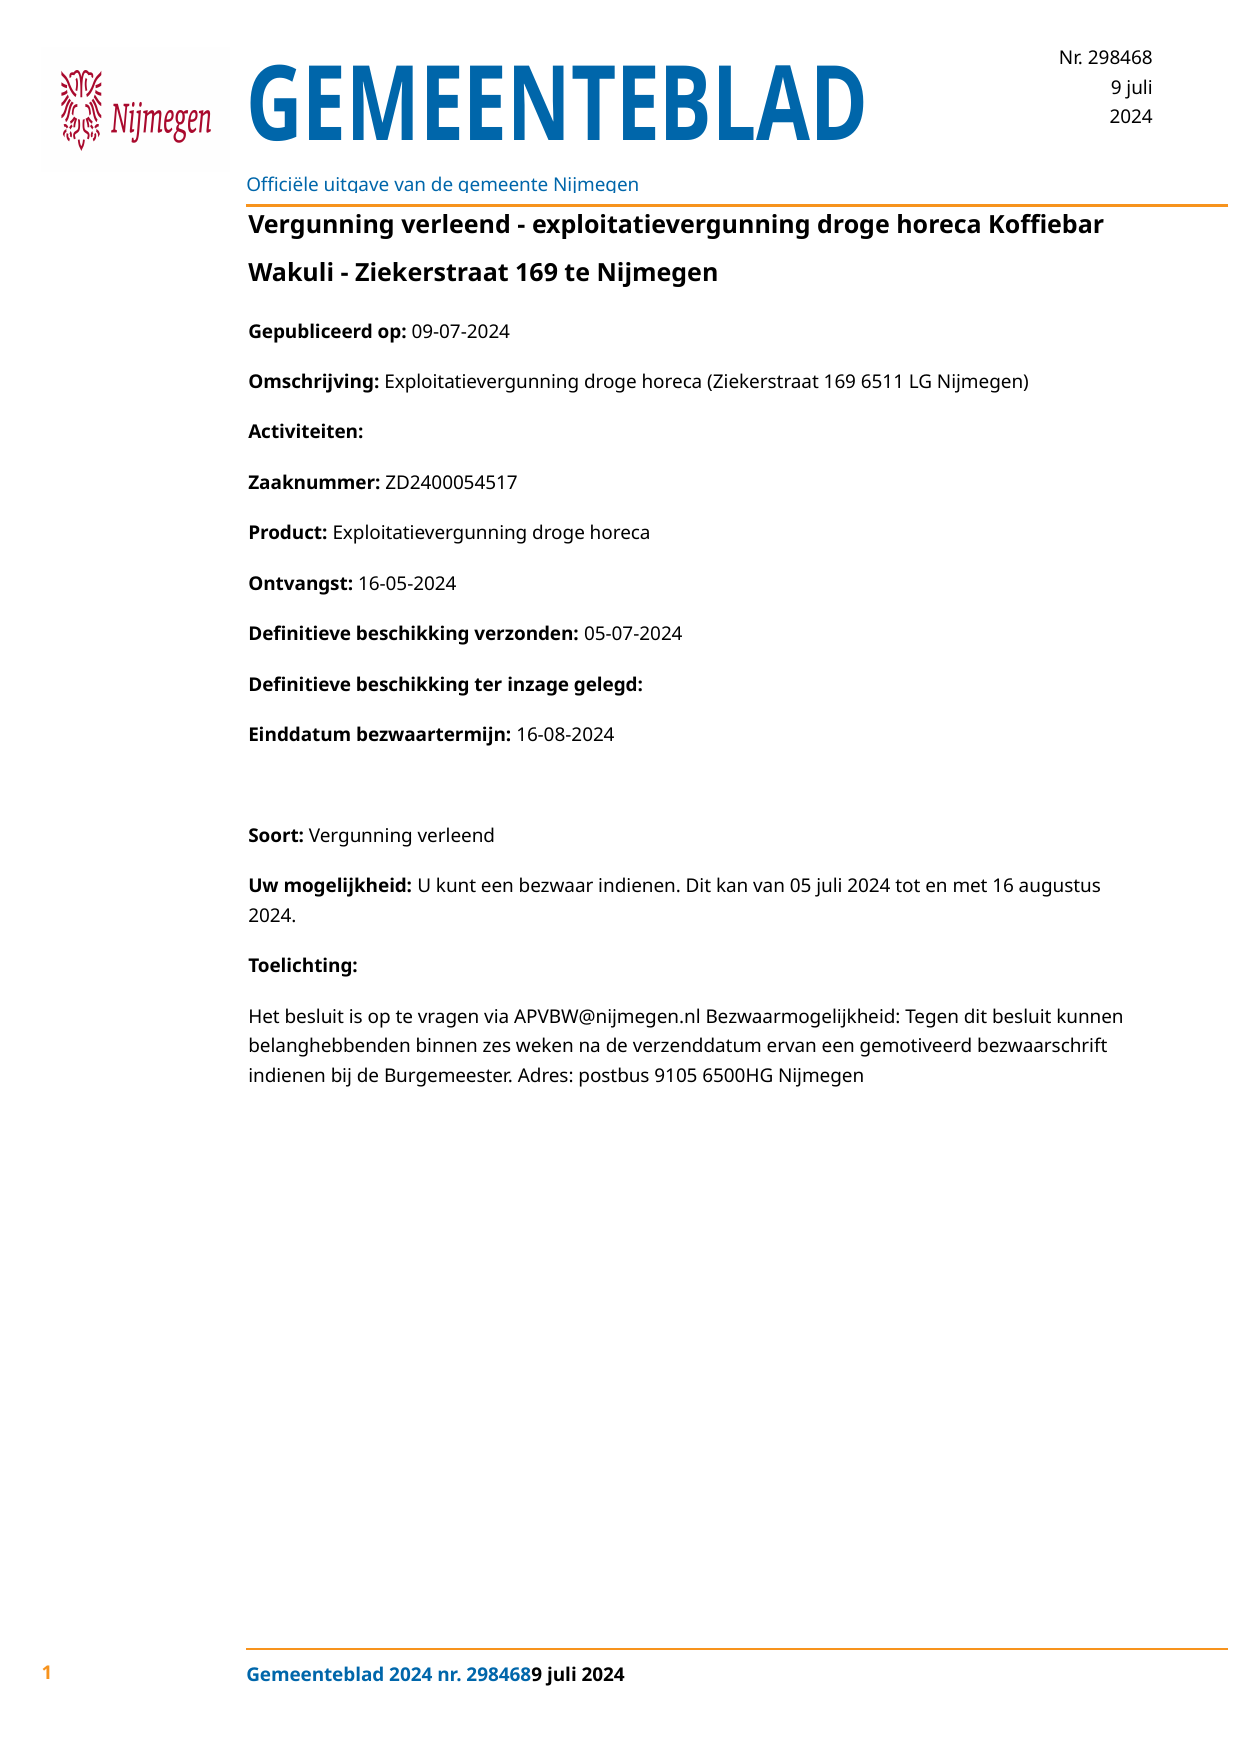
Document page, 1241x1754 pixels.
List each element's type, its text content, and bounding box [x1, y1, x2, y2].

text Product: Exploitatievergunning droge horeca [248, 519, 1152, 545]
text Uw mogelijkheid: U kunt een bezwaar indienen. Dit kan van 05 juli 2024 tot en met 16 augustus 2024. [248, 872, 1152, 928]
text Definitieve beschikking verzonden: 05-07-2024 [248, 620, 1152, 646]
text Zaaknummer: ZD2400054517 [248, 469, 1152, 495]
text Vergunning verleend - exploitatievergunning droge horeca Koffiebar Wakuli - Ziekerstraat 169 te Nijmegen [248, 207, 1152, 288]
picture [41, 47, 231, 172]
text Toelichting: [248, 952, 1152, 978]
text Activiteiten: [248, 419, 1152, 444]
text Einddatum bezwaartermijn: 16-08-2024 [248, 721, 1152, 747]
text Gepubliceerd op: 09-07-2024 [248, 318, 1152, 344]
text Omschrijving: Exploitatievergunning droge horeca (Ziekerstraat 169 6511 LG Nijmegen) [248, 368, 1152, 394]
text Definitieve beschikking ter inzage gelegd: [248, 671, 1152, 697]
text Ontvangst: 16-05-2024 [248, 570, 1152, 596]
text Het besluit is op te vragen via APVBW@nijmegen.nl Bezwaarmogelijkheid: Tegen dit besluit kunnen belanghebbenden binnen zes weken na de verzenddatum ervan een gemotiveerd bezwaarschrift indienen bij de Burgemeester. Adres: postbus 9105 6500HG Nijmegen [248, 1003, 1152, 1088]
text Soort: Vergunning verleend [248, 822, 1152, 848]
